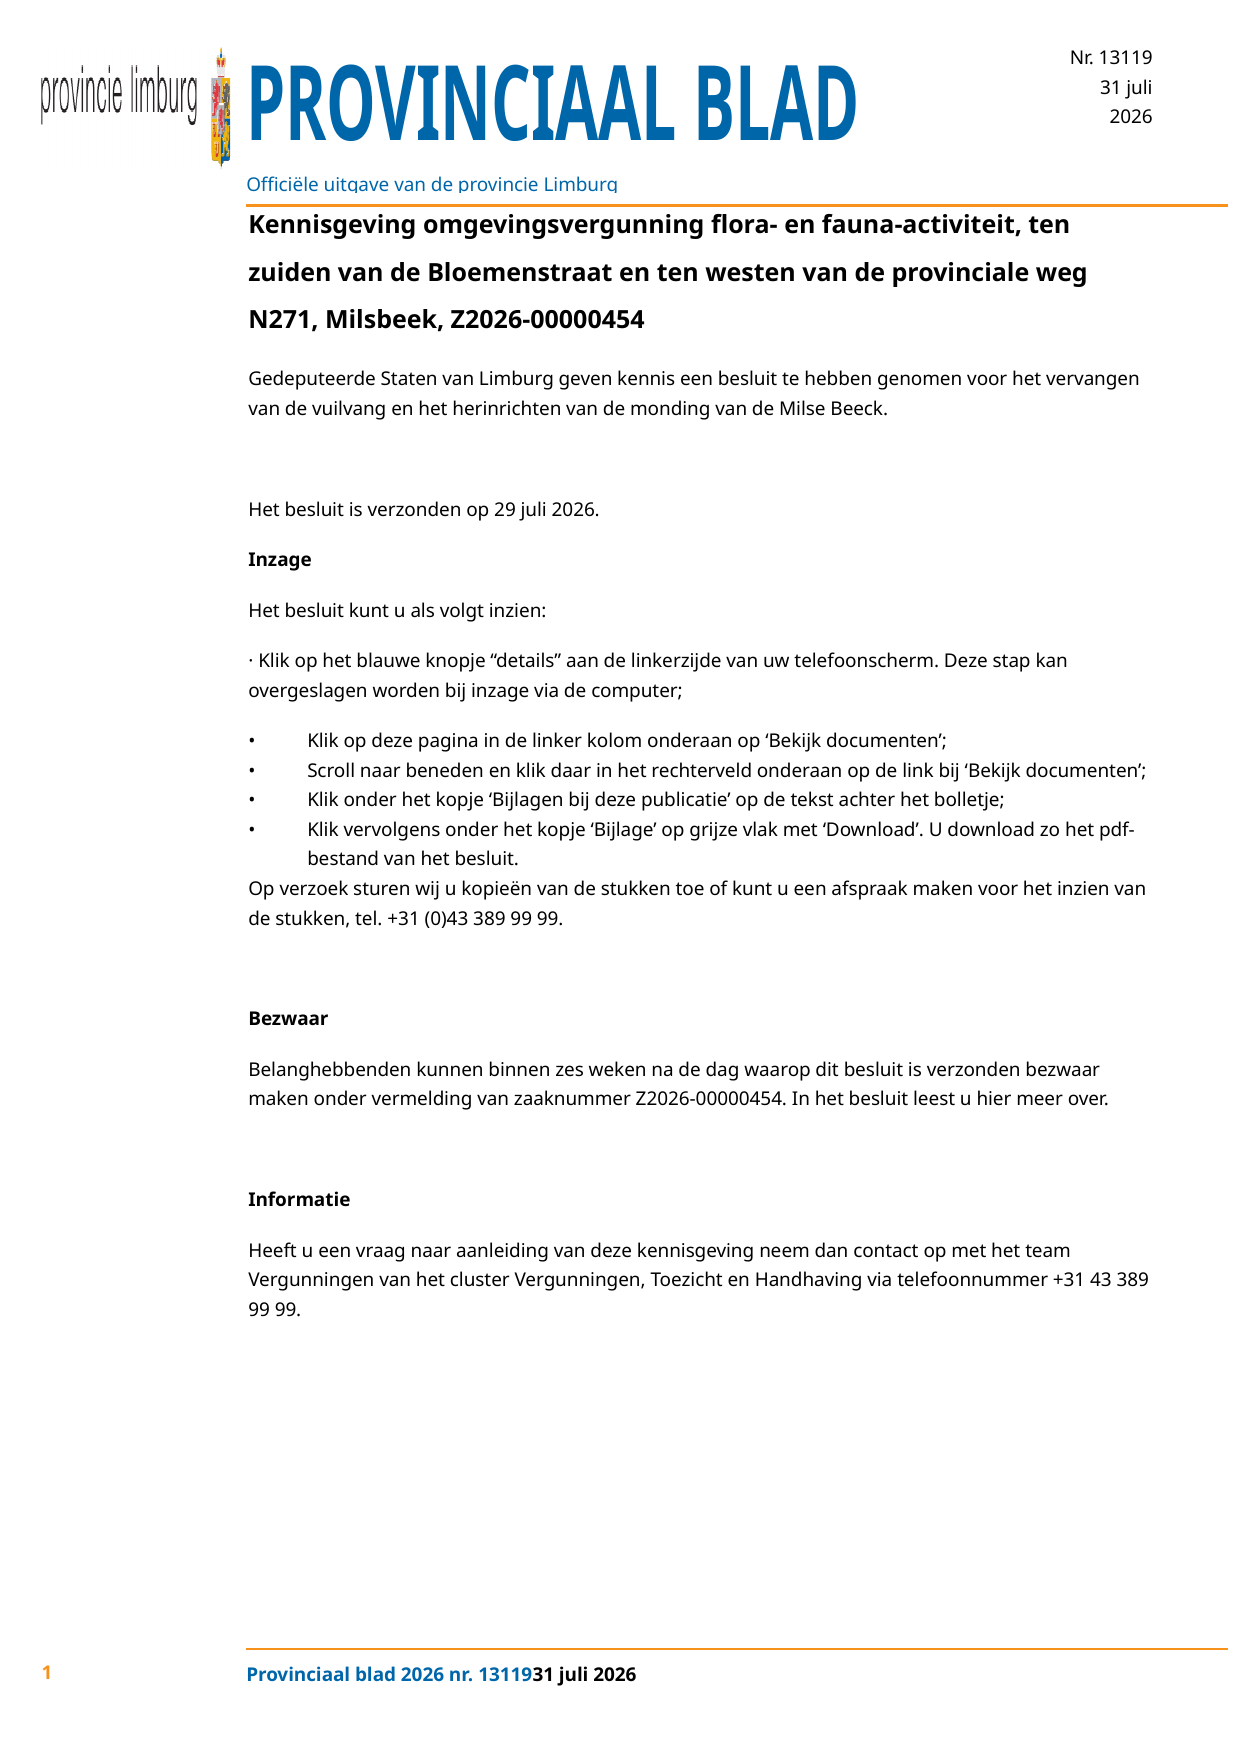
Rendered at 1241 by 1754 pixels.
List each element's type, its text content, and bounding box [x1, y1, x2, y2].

text Heeft u een vraag naar aanleiding van deze kennisgeving neem dan contact op met het team Vergunningen van het cluster Vergunningen, Toezicht en Handhaving via telefoonnummer +31 43 389 99 99. [248, 1237, 1152, 1322]
text Belanghebbenden kunnen binnen zes weken na de dag waarop dit besluit is verzonden bezwaar maken onder vermelding van zaaknummer Z2026-00000454. In het besluit leest u hier meer over. [248, 1056, 1152, 1111]
list Scroll naar beneden en klik daar in het rechterveld onderaan op de link bij ‘Bekijk documenten’; [248, 757, 1152, 782]
text Informatie [248, 1186, 1152, 1212]
text Het besluit is verzonden op 29 juli 2026. [248, 496, 1152, 522]
picture [41, 47, 231, 172]
list Klik op deze pagina in de linker kolom onderaan op ‘Bekijk documenten’; [248, 727, 1152, 753]
text Gedeputeerde Staten van Limburg geven kennis een besluit te hebben genomen voor het vervangen van de vuilvang en het herinrichten van de monding van de Milse Beeck. [248, 366, 1152, 421]
text · Klik op het blauwe knopje “details” aan de linkerzijde van uw telefoonscherm. Deze stap kan overgeslagen worden bij inzage via de computer; [248, 647, 1152, 702]
text Het besluit kunt u als volgt inzien: [248, 597, 1152, 622]
text Op verzoek sturen wij u kopieën van de stukken toe of kunt u een afspraak maken voor het inzien van de stukken, tel. +31 (0)43 389 99 99. [248, 875, 1152, 930]
list Klik onder het kopje ‘Bijlagen bij deze publicatie’ op de tekst achter het bolletje; [248, 786, 1152, 812]
text Bezwaar [248, 1006, 1152, 1031]
text Inzage [248, 546, 1152, 572]
text Kennisgeving omgevingsvergunning flora- en fauna-activiteit, ten zuiden van de Bloemenstraat en ten westen van de provinciale weg N271, Milsbeek, Z2026-00000454 [248, 207, 1152, 336]
list Klik vervolgens onder het kopje ‘Bijlage’ op grijze vlak met ‘Download’. U download zo het pdf-bestand van het besluit. [248, 816, 1152, 871]
